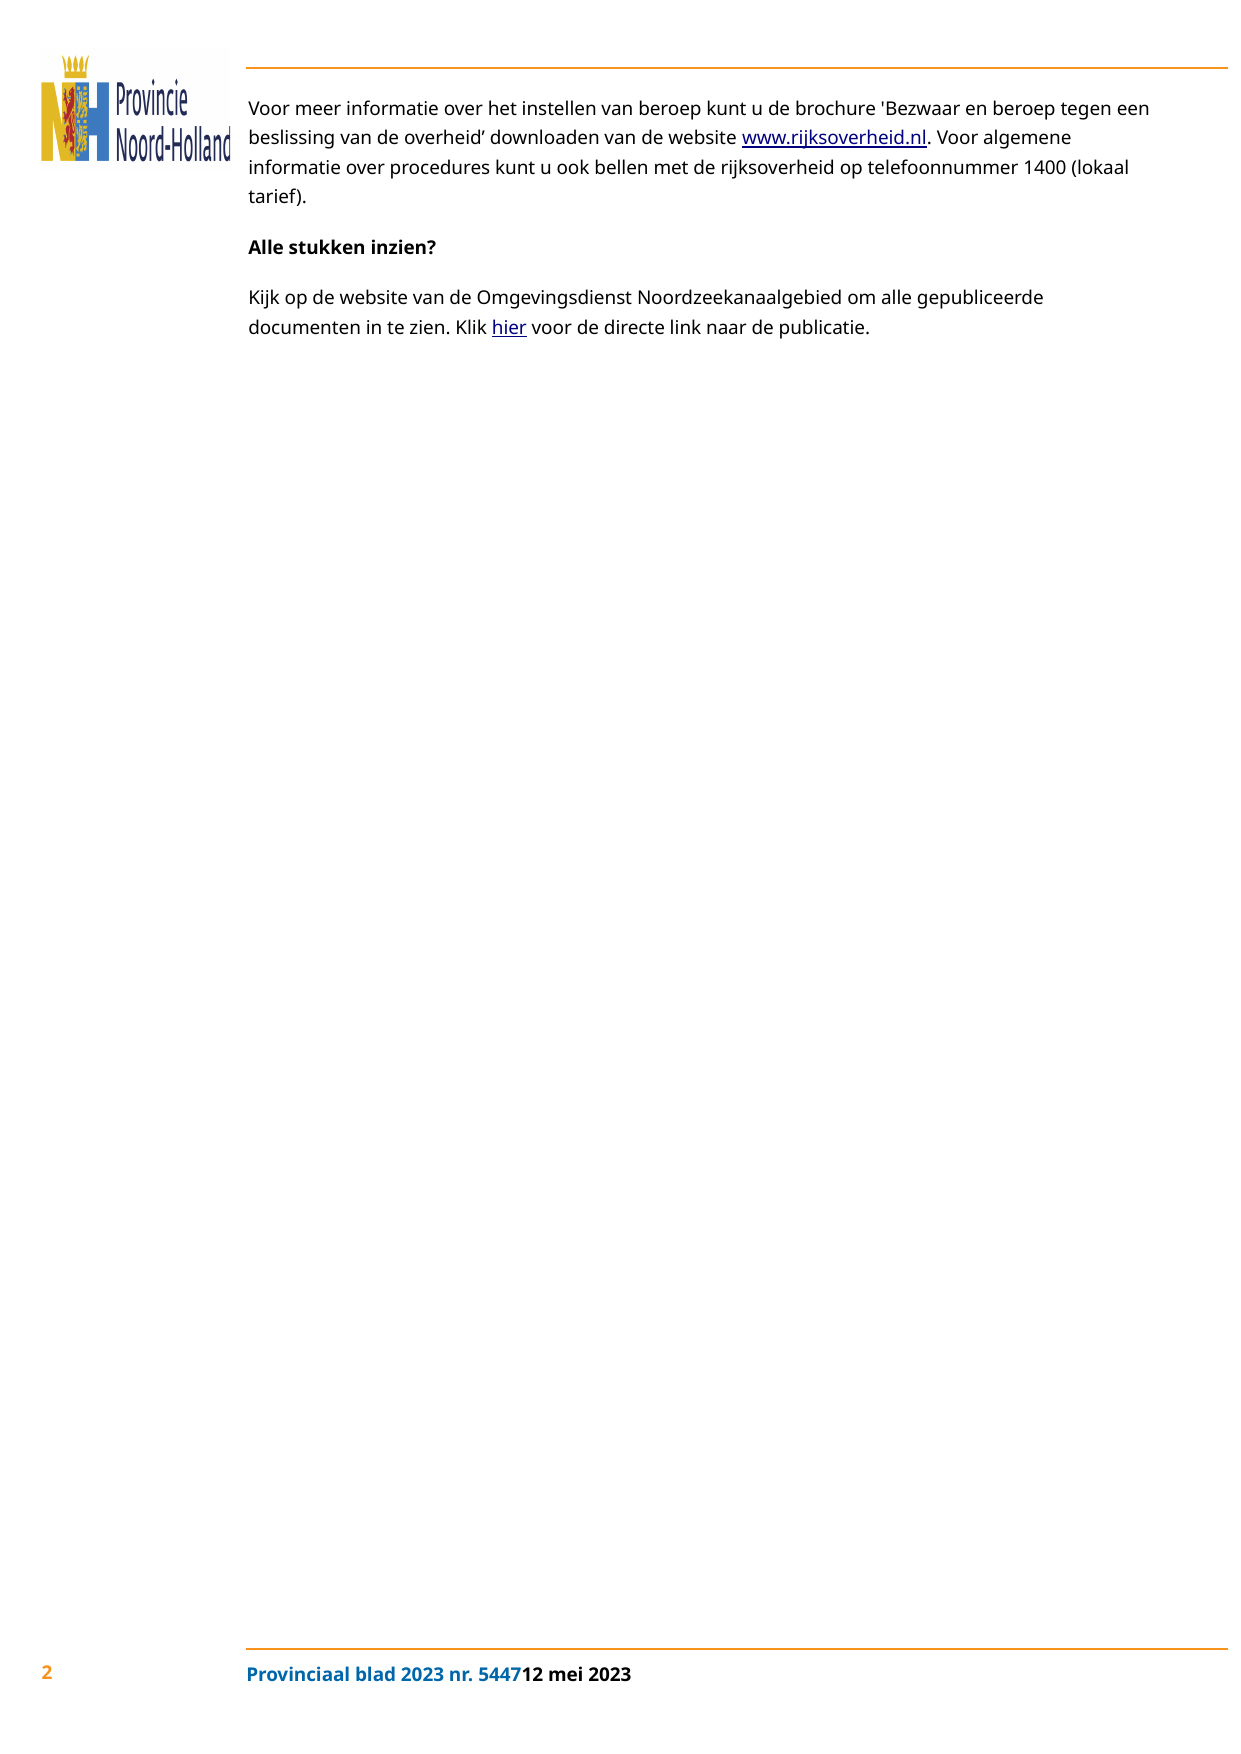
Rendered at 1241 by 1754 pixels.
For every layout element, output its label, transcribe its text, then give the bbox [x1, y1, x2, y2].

text Alle stukken inzien? [248, 234, 1152, 260]
text Voor meer informatie over het instellen van beroep kunt u de brochure 'Bezwaar en beroep tegen een beslissing van de overheid’ downloaden van de website www.rijksoverheid.nl. Voor algemene informatie over procedures kunt u ook bellen met de rijksoverheid op telefoonnummer 1400 (lokaal tarief). [248, 95, 1152, 209]
text Kijk op de website van de Omgevingsdienst Noordzeekanaalgebied om alle gepubliceerde documenten in te zien. Klik hier voor de directe link naar de publicatie. [248, 284, 1152, 340]
picture [41, 47, 231, 172]
